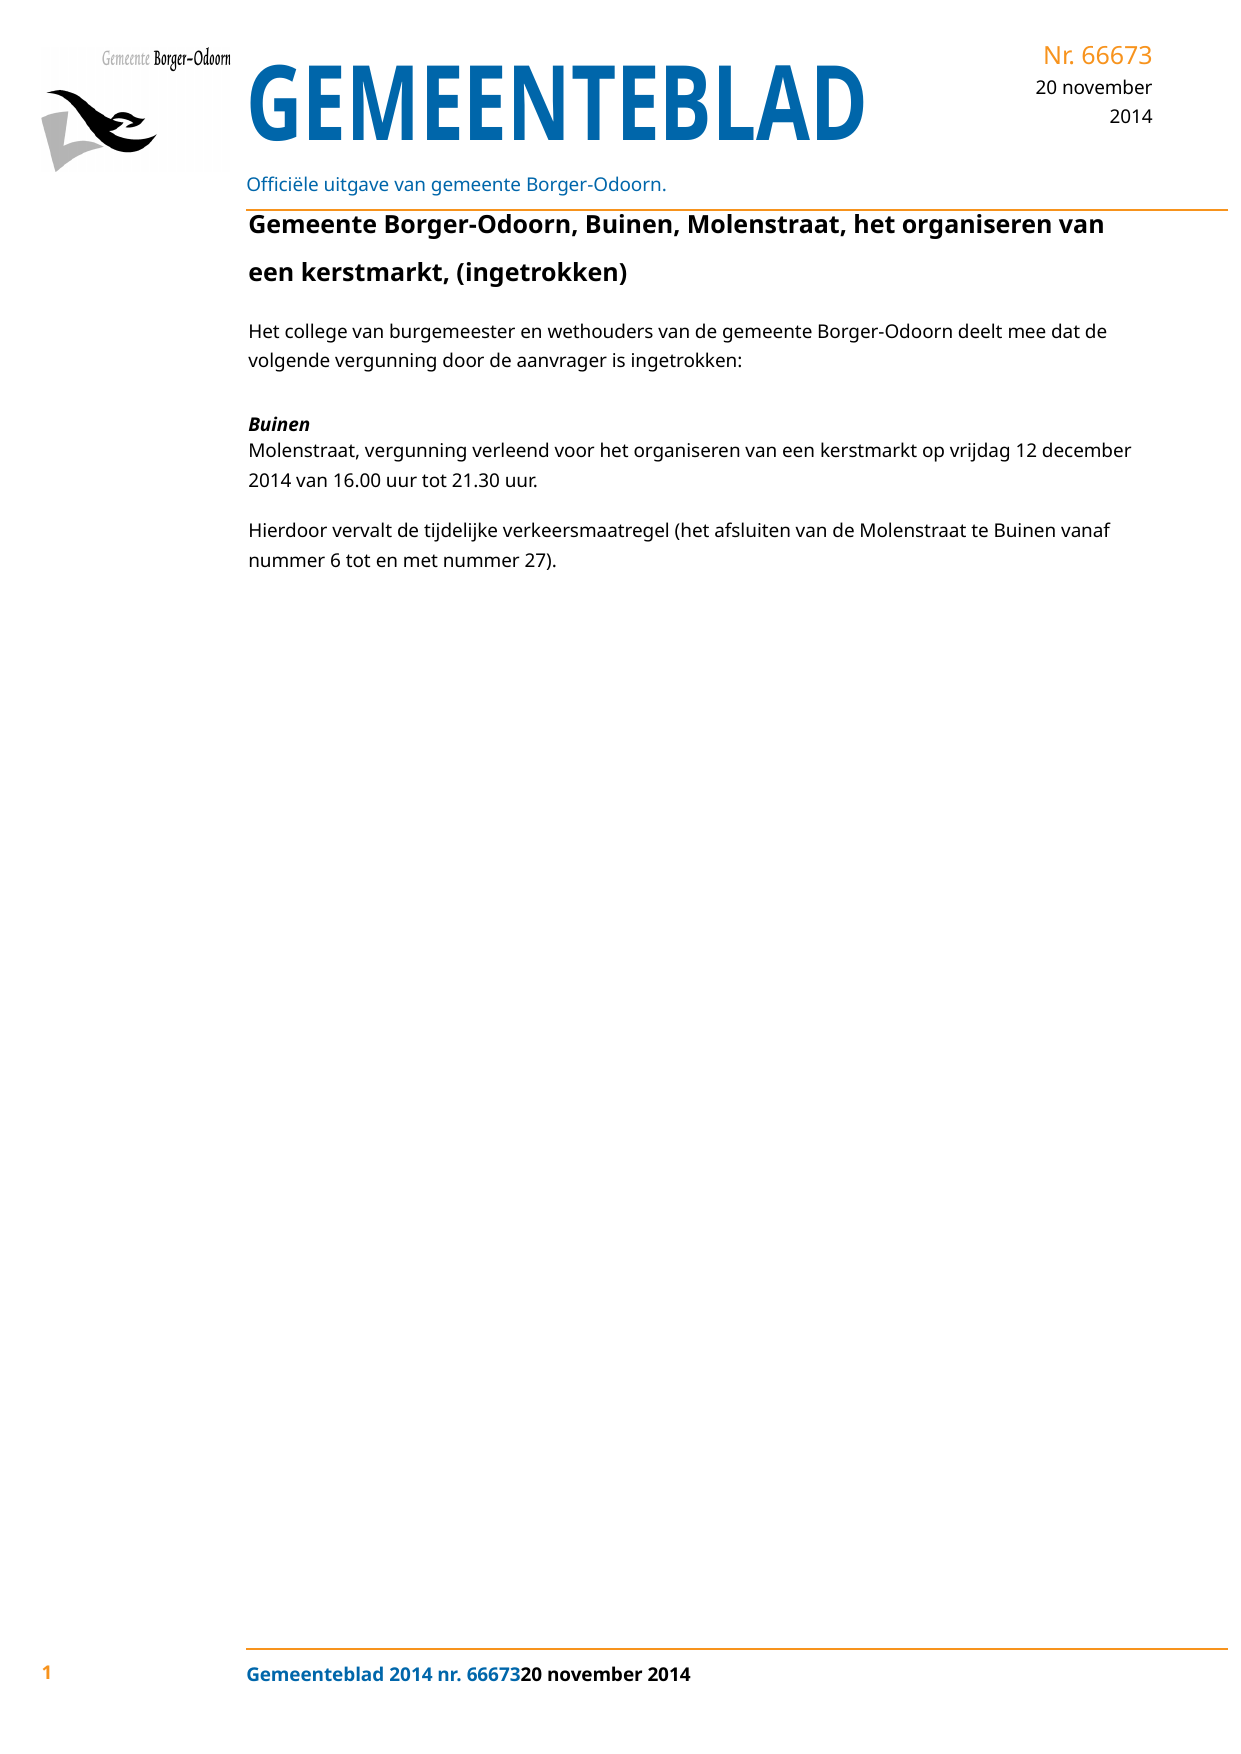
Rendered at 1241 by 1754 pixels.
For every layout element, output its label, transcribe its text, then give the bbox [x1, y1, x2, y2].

text Buinen [248, 411, 1152, 437]
text Hierdoor vervalt de tijdelijke verkeersmaatregel (het afsluiten van de Molenstraat te Buinen vanaf nummer 6 tot en met nummer 27). [248, 517, 1152, 572]
text Gemeente Borger-Odoorn, Buinen, Molenstraat, het organiseren van een kerstmarkt, (ingetrokken) [248, 211, 1152, 288]
picture [41, 47, 231, 172]
text Het college van burgemeester en wethouders van de gemeente Borger-Odoorn deelt mee dat de volgende vergunning door de aanvrager is ingetrokken: [248, 318, 1152, 373]
text Molenstraat, vergunning verleend voor het organiseren van een kerstmarkt op vrijdag 12 december 2014 van 16.00 uur tot 21.30 uur. [248, 437, 1152, 492]
